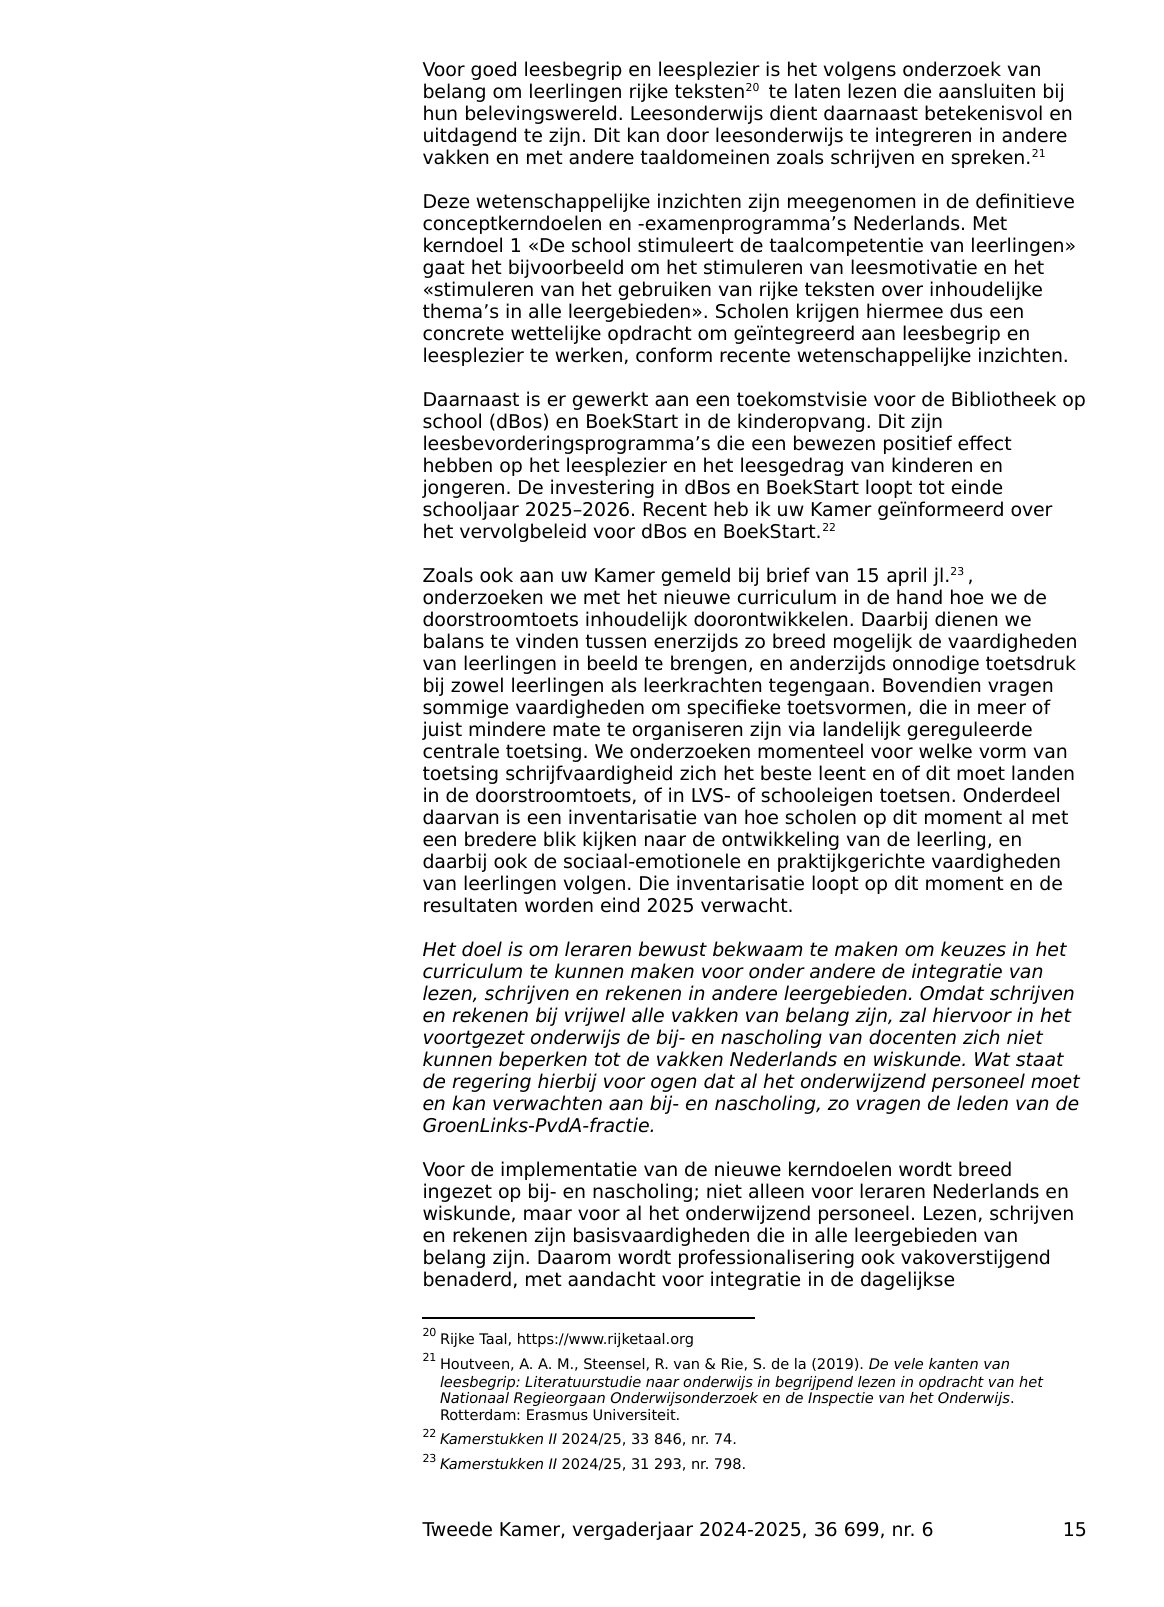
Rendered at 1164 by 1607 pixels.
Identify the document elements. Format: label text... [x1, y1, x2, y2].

text Voor de implementatie van de nieuwe kerndoelen wordt breed ingezet op bij- en nascholing; niet alleen voor leraren Nederlands en wiskunde, maar voor al het onderwijzend personeel. Lezen, schrijven en rekenen zijn basisvaardigheden die in alle leergebieden van belang zijn. Daarom wordt professionalisering ook vakoverstijgend benaderd, met aandacht voor integratie in de dagelijkse [422, 1159, 1087, 1291]
text Rijke Taal, https://www.rijketaal.org [422, 1327, 1087, 1349]
text Kamerstukken II 2024/25, 33 846, nr. 74. [422, 1427, 1087, 1449]
text Zoals ook aan uw Kamer gemeld bij brief van 15 april jl., onderzoeken we met het nieuwe curriculum in de hand hoe we de doorstroomtoets inhoudelijk doorontwikkelen. Daarbij dienen we balans te vinden tussen enerzijds zo breed mogelijk de vaardigheden van leerlingen in beeld te brengen, en anderzijds onnodige toetsdruk bij zowel leerlingen als leerkrachten tegengaan. Bovendien vragen sommige vaardigheden om specifieke toetsvormen, die in meer of juist mindere mate te organiseren zijn via landelijk gereguleerde centrale toetsing. We onderzoeken momenteel voor welke vorm van toetsing schrijfvaardigheid zich het beste leent en of dit moet landen in de doorstroomtoets, of in LVS- of schooleigen toetsen. Onderdeel daarvan is een inventarisatie van hoe scholen op dit moment al met een bredere blik kijken naar de ontwikkeling van de leerling, en daarbij ook de sociaal-emotionele en praktijkgerichte vaardigheden van leerlingen volgen. Die inventarisatie loopt op dit moment en de resultaten worden eind 2025 verwacht. [422, 565, 1087, 917]
text Daarnaast is er gewerkt aan een toekomstvisie voor de Bibliotheek op school (dBos) en BoekStart in de kinderopvang. Dit zijn leesbevorderingsprogramma’s die een bewezen positief effect hebben op het leesplezier en het leesgedrag van kinderen en jongeren. De investering in dBos en BoekStart loopt tot einde schooljaar 2025–2026. Recent heb ik uw Kamer geïnformeerd over het vervolgbeleid voor dBos en BoekStart. [422, 389, 1087, 543]
text Het doel is om leraren bewust bekwaam te maken om keuzes in het curriculum te kunnen maken voor onder andere de integratie van lezen, schrijven en rekenen in andere leergebieden. Omdat schrijven en rekenen bij vrijwel alle vakken van belang zijn, zal hiervoor in het voortgezet onderwijs de bij- en nascholing van docenten zich niet kunnen beperken tot de vakken Nederlands en wiskunde. Wat staat de regering hierbij voor ogen dat al het onderwijzend personeel moet en kan verwachten aan bij- en nascholing, zo vragen de leden van de GroenLinks-PvdA-fractie. [422, 939, 1087, 1137]
text Houtveen, A. A. M., Steensel, R. van & Rie, S. de la (2019). De vele kanten van leesbegrip: Literatuurstudie naar onderwijs in begrijpend lezen in opdracht van het Nationaal Regieorgaan Onderwijsonderzoek en de Inspectie van het Onderwijs. Rotterdam: Erasmus Universiteit. [422, 1352, 1087, 1424]
text Deze wetenschappelijke inzichten zijn meegenomen in de definitieve conceptkerndoelen en -examenprogramma’s Nederlands. Met kerndoel 1 «De school stimuleert de taalcompetentie van leerlingen» gaat het bijvoorbeeld om het stimuleren van leesmotivatie en het «stimuleren van het gebruiken van rijke teksten over inhoudelijke thema’s in alle leergebieden». Scholen krijgen hiermee dus een concrete wettelijke opdracht om geïntegreerd aan leesbegrip en leesplezier te werken, conform recente wetenschappelijke inzichten. [422, 191, 1087, 367]
text Kamerstukken II 2024/25, 31 293, nr. 798. [422, 1452, 1087, 1474]
text Voor goed leesbegrip en leesplezier is het volgens onderzoek van belang om leerlingen rijke teksten te laten lezen die aansluiten bij hun belevingswereld. Leesonderwijs dient daarnaast betekenisvol en uitdagend te zijn. Dit kan door leesonderwijs te integreren in andere vakken en met andere taaldomeinen zoals schrijven en spreken. [422, 59, 1087, 169]
